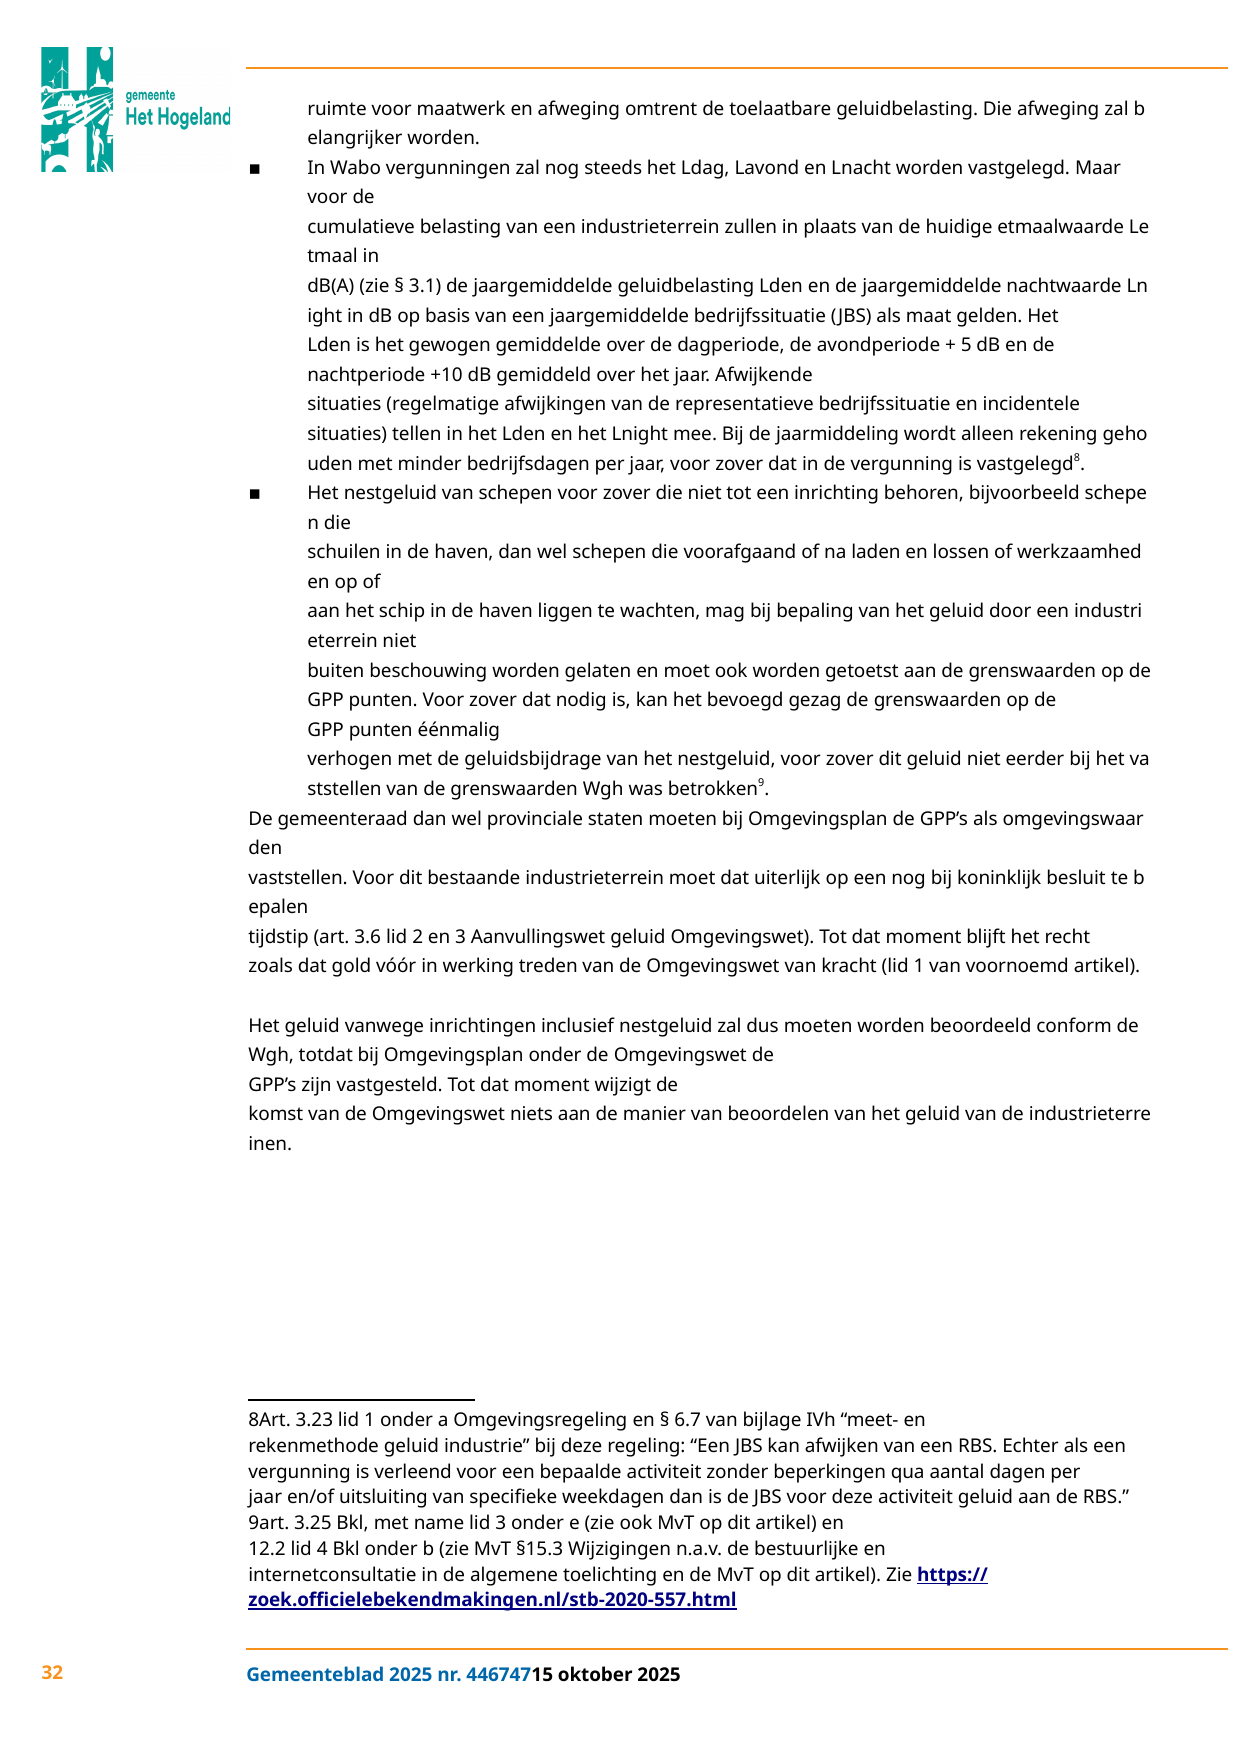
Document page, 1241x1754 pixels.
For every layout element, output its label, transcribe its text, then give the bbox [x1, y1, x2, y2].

text Het geluid vanwege inrichtingen inclusief nestgeluid zal dus moeten worden beoordeeld conform de Wgh, totdat bij Omgevingsplan onder de Omgevingswet de GPP’s zijn vastgesteld. Tot dat moment wijzigt de komst van de Omgevingswet niets aan de manier van beoordelen van het geluid van de industrieterreinen. [248, 1012, 1152, 1156]
picture [41, 47, 231, 172]
list ruimte voor maatwerk en afweging omtrent de toelaatbare geluidbelasting. Die afweging zal belangrijker worden. [248, 95, 1152, 150]
list Het nestgeluid van schepen voor zover die niet tot een inrichting behoren, bijvoorbeeld schepen die schuilen in de haven, dan wel schepen die voorafgaand of na laden en lossen of werkzaamheden op of aan het schip in de haven liggen te wachten, mag bij bepaling van het geluid door een industrieterrein niet buiten beschouwing worden gelaten en moet ook worden getoetst aan de grenswaarden op de GPP punten. Voor zover dat nodig is, kan het bevoegd gezag de grenswaarden op de GPP punten éénmalig verhogen met de geluidsbijdrage van het nestgeluid, voor zover dit geluid niet eerder bij het vaststellen van de grenswaarden Wgh was betrokken. [248, 479, 1152, 801]
list Art. 3.23 lid 1 onder a Omgevingsregeling en § 6.7 van bijlage IVh “meet- en rekenmethode geluid industrie” bij deze regeling: “Een JBS kan afwijken van een RBS. Echter als een vergunning is verleend voor een bepaalde activiteit zonder beperkingen qua aantal dagen per jaar en/of uitsluiting van specifieke weekdagen dan is de JBS voor deze activiteit geluid aan de RBS.” [248, 1406, 1152, 1509]
list art. 3.25 Bkl, met name lid 3 onder e (zie ook MvT op dit artikel) en 12.2 lid 4 Bkl onder b (zie MvT §15.3 Wijzigingen n.a.v. de bestuurlijke en internetconsultatie in de algemene toelichting en de MvT op dit artikel). Zie https://zoek.officielebekendmakingen.nl/stb-2020-557.html [248, 1509, 1152, 1612]
list In Wabo vergunningen zal nog steeds het Ldag, Lavond en Lnacht worden vastgelegd. Maar voor de cumulatieve belasting van een industrieterrein zullen in plaats van de huidige etmaalwaarde Letmaal in dB(A) (zie § 3.1) de jaargemiddelde geluidbelasting Lden en de jaargemiddelde nachtwaarde Lnight in dB op basis van een jaargemiddelde bedrijfssituatie (JBS) als maat gelden. Het Lden is het gewogen gemiddelde over de dagperiode, de avondperiode + 5 dB en de nachtperiode +10 dB gemiddeld over het jaar. Afwijkende situaties (regelmatige afwijkingen van de representatieve bedrijfssituatie en incidentele situaties) tellen in het Lden en het Lnight mee. Bij de jaarmiddeling wordt alleen rekening gehouden met minder bedrijfsdagen per jaar, voor zover dat in de vergunning is vastgelegd. [248, 154, 1152, 476]
text De gemeenteraad dan wel provinciale staten moeten bij Omgevingsplan de GPP’s als omgevingswaarden vaststellen. Voor dit bestaande industrieterrein moet dat uiterlijk op een nog bij koninklijk besluit te bepalen tijdstip (art. 3.6 lid 2 en 3 Aanvullingswet geluid Omgevingswet). Tot dat moment blijft het recht zoals dat gold vóór in werking treden van de Omgevingswet van kracht (lid 1 van voornoemd artikel). [248, 805, 1152, 978]
